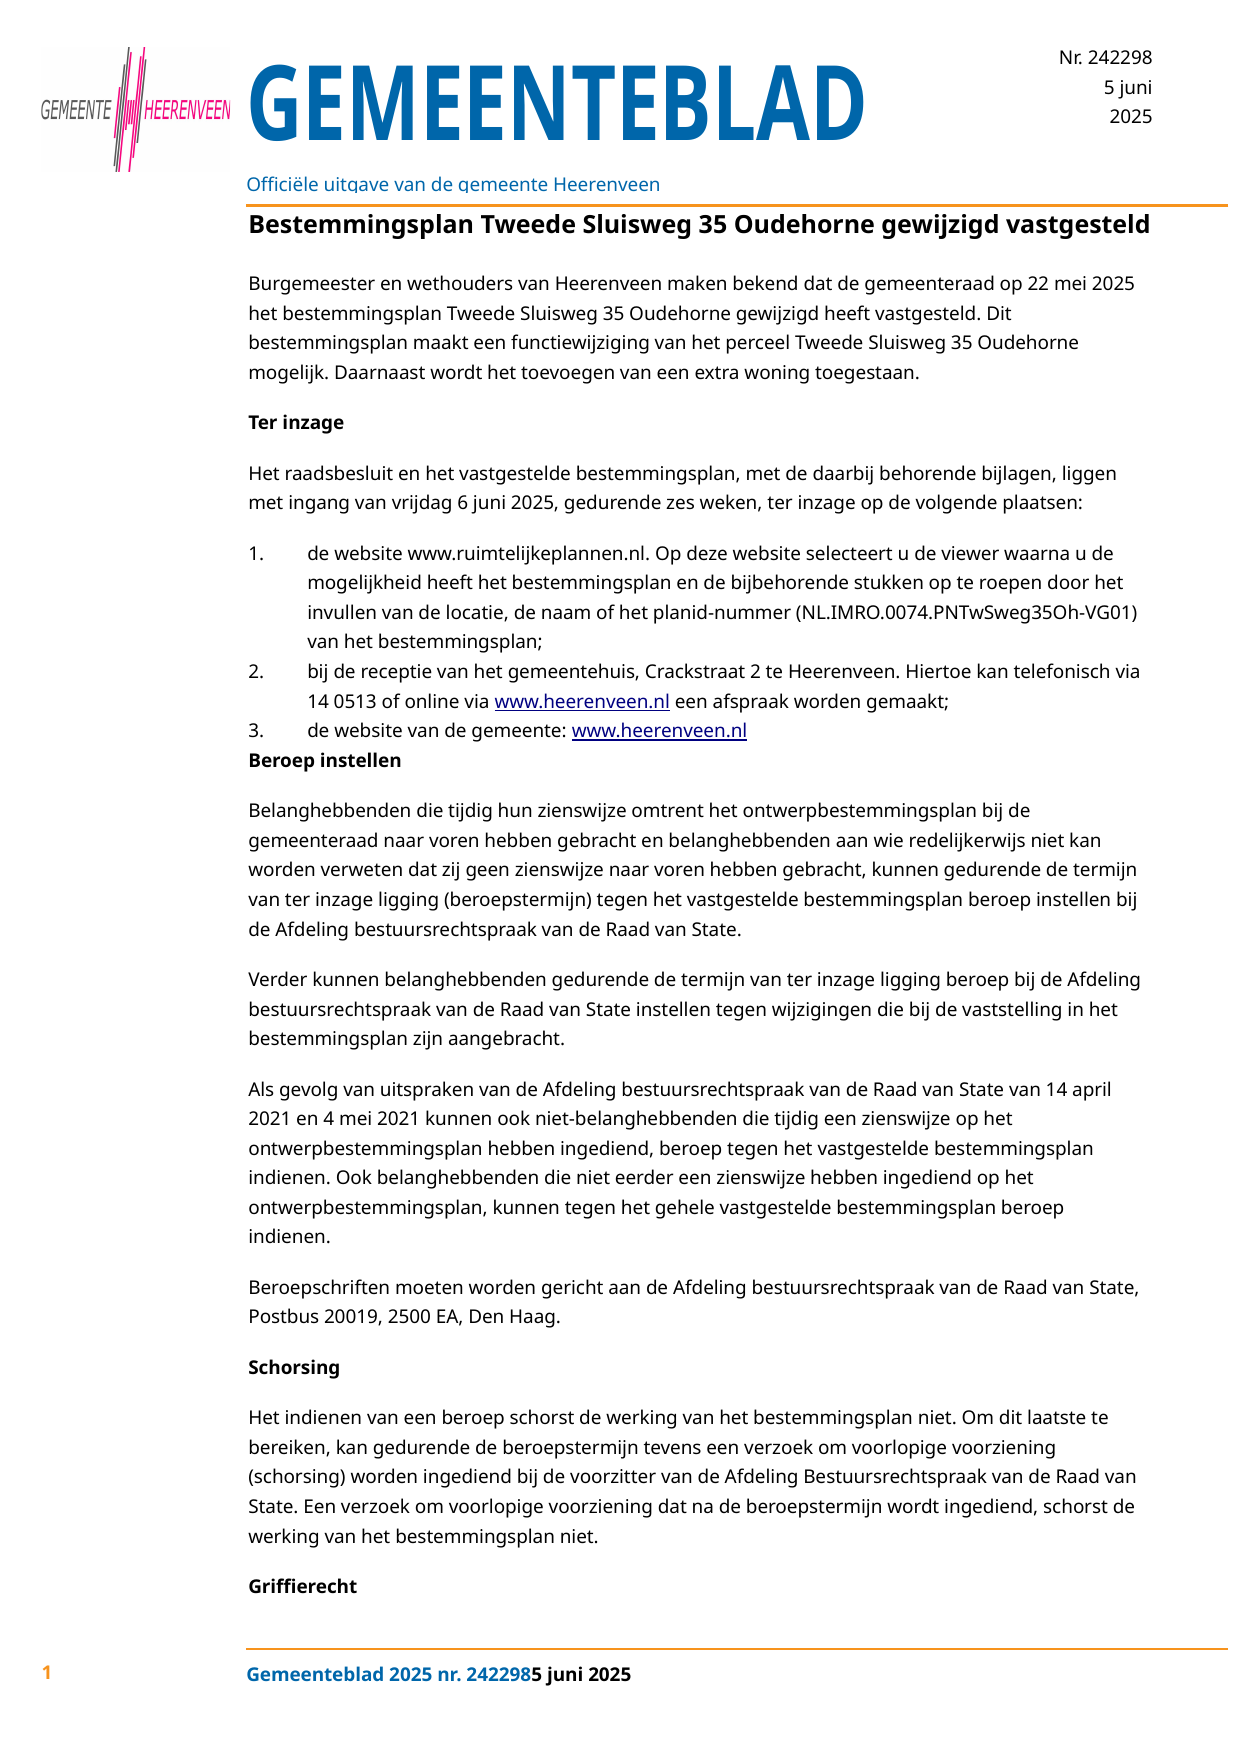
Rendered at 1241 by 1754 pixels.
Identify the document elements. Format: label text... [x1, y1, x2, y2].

text Het indienen van een beroep schorst de werking van het bestemmingsplan niet. Om dit laatste te bereiken, kan gedurende de beroepstermijn tevens een verzoek om voorlopige voorziening (schorsing) worden ingediend bij de voorzitter van de Afdeling Bestuursrechtspraak van de Raad van State. Een verzoek om voorlopige voorziening dat na de beroepstermijn wordt ingediend, schorst de werking van het bestemmingsplan niet. [248, 1404, 1152, 1548]
text Ter inzage [248, 409, 1152, 435]
text Als gevolg van uitspraken van de Afdeling bestuursrechtspraak van de Raad van State van 14 april 2021 en 4 mei 2021 kunnen ook niet-belanghebbenden die tijdig een zienswijze op het ontwerpbestemmingsplan hebben ingediend, beroep tegen het vastgestelde bestemmingsplan indienen. Ook belanghebbenden die niet eerder een zienswijze hebben ingediend op het ontwerpbestemmingsplan, kunnen tegen het gehele vastgestelde bestemmingsplan beroep indienen. [248, 1076, 1152, 1249]
text Griffierecht [248, 1573, 1152, 1599]
text Beroepschriften moeten worden gericht aan de Afdeling bestuursrechtspraak van de Raad van State, Postbus 20019, 2500 EA, Den Haag. [248, 1274, 1152, 1329]
list de website www.ruimtelijkeplannen.nl. Op deze website selecteert u de viewer waarna u de mogelijkheid heeft het bestemmingsplan en de bijbehorende stukken op te roepen door het invullen van de locatie, de naam of het planid-nummer (NL.IMRO.0074.PNTwSweg35Oh-VG01) van het bestemmingsplan; [248, 540, 1152, 654]
text Belanghebbenden die tijdig hun zienswijze omtrent het ontwerpbestemmingsplan bij de gemeenteraad naar voren hebben gebracht en belanghebbenden aan wie redelijkerwijs niet kan worden verweten dat zij geen zienswijze naar voren hebben gebracht, kunnen gedurende de termijn van ter inzage ligging (beroepstermijn) tegen het vastgestelde bestemmingsplan beroep instellen bij de Afdeling bestuursrechtspraak van de Raad van State. [248, 797, 1152, 941]
text Beroep instellen [248, 747, 1152, 773]
text Burgemeester en wethouders van Heerenveen maken bekend dat de gemeenteraad op 22 mei 2025 het bestemmingsplan Tweede Sluisweg 35 Oudehorne gewijzigd heeft vastgesteld. Dit bestemmingsplan maakt een functiewijziging van het perceel Tweede Sluisweg 35 Oudehorne mogelijk. Daarnaast wordt het toevoegen van een extra woning toegestaan. [248, 270, 1152, 385]
list bij de receptie van het gemeentehuis, Crackstraat 2 te Heerenveen. Hiertoe kan telefonisch via 14 0513 of online via www.heerenveen.nl een afspraak worden gemaakt; [248, 658, 1152, 713]
text Bestemmingsplan Tweede Sluisweg 35 Oudehorne gewijzigd vastgesteld [248, 207, 1152, 241]
list de website van de gemeente: www.heerenveen.nl [248, 717, 1152, 743]
text Verder kunnen belanghebbenden gedurende de termijn van ter inzage ligging beroep bij de Afdeling bestuursrechtspraak van de Raad van State instellen tegen wijzigingen die bij de vaststelling in het bestemmingsplan zijn aangebracht. [248, 966, 1152, 1051]
text Schorsing [248, 1354, 1152, 1380]
text Het raadsbesluit en het vastgestelde bestemmingsplan, met de daarbij behorende bijlagen, liggen met ingang van vrijdag 6 juni 2025, gedurende zes weken, ter inzage op de volgende plaatsen: [248, 460, 1152, 515]
picture [41, 47, 231, 172]
